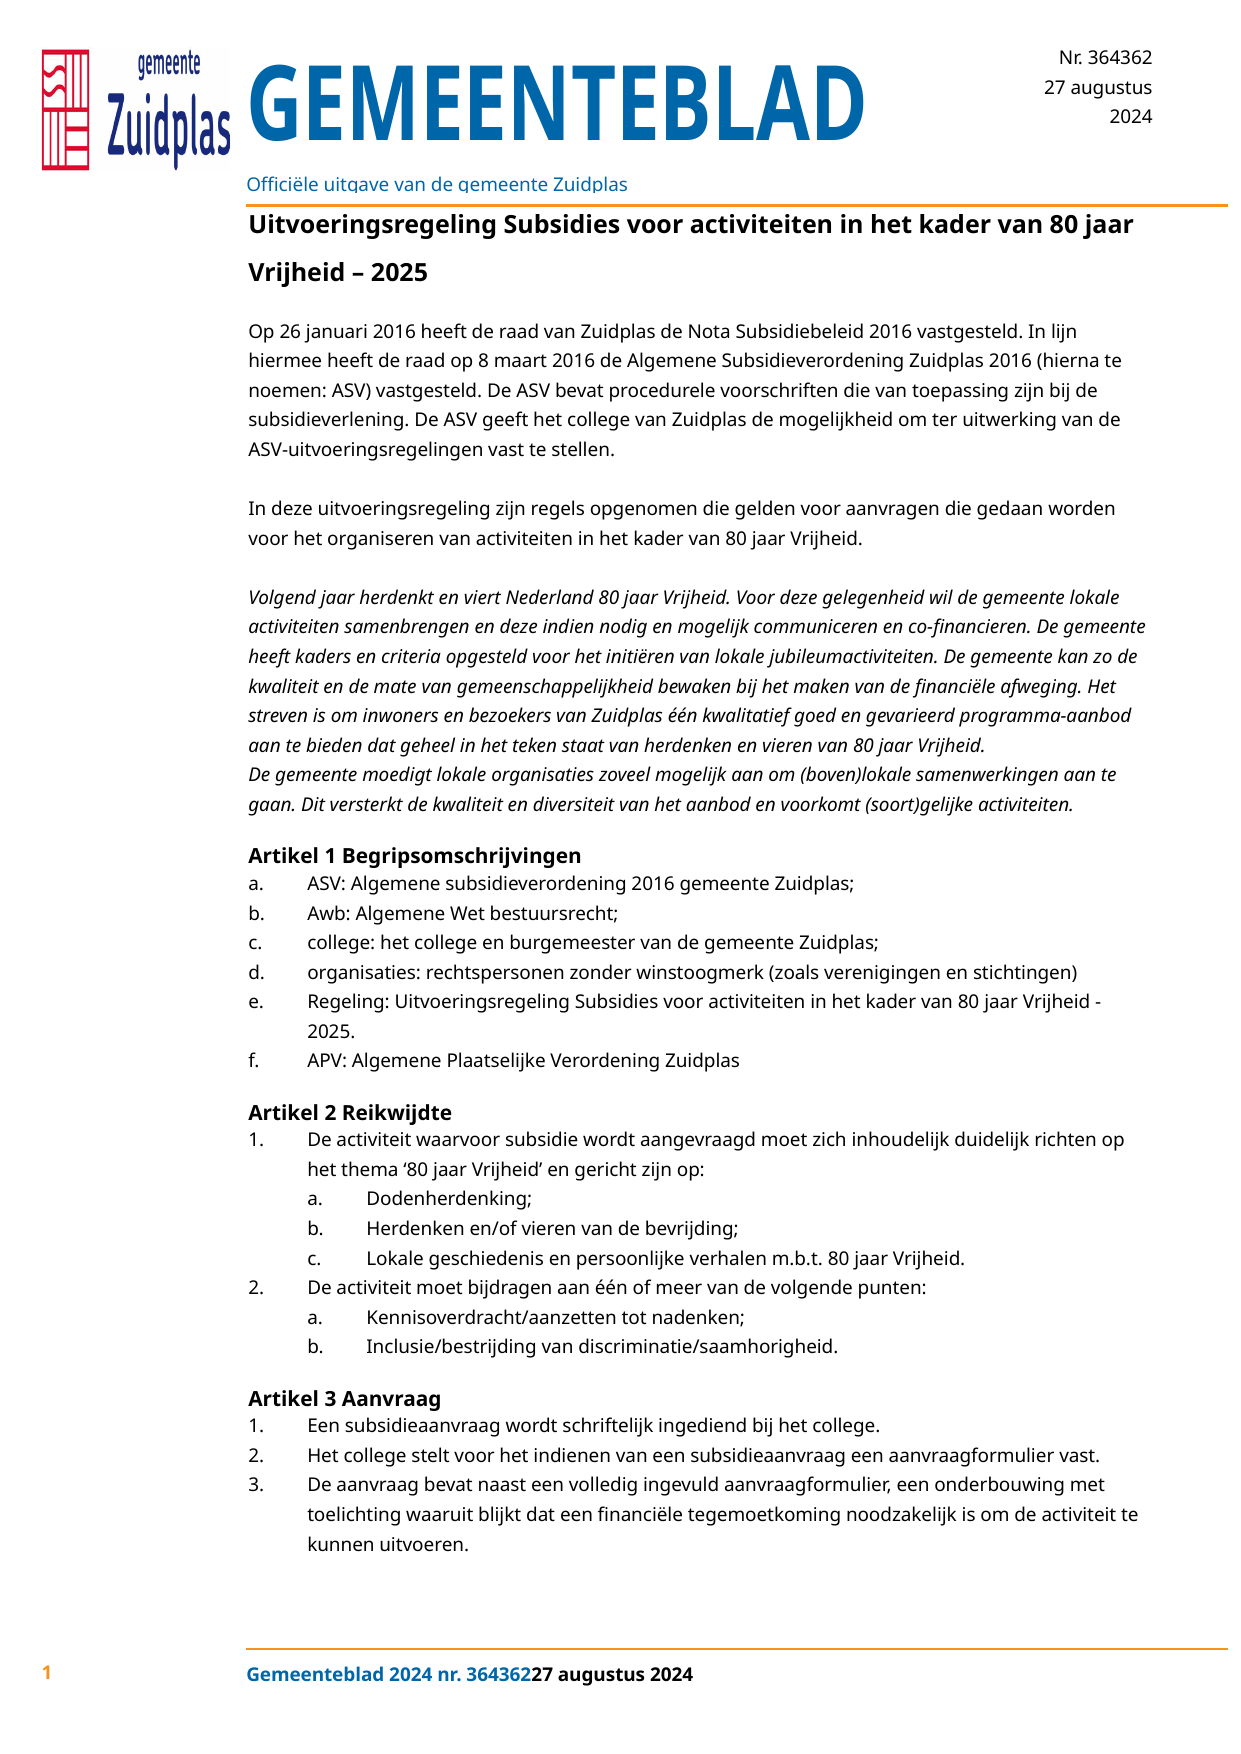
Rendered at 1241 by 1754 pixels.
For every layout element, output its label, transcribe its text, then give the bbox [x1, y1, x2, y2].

list college: het college en burgemeester van de gemeente Zuidplas; [248, 929, 1152, 955]
text Volgend jaar herdenkt en viert Nederland 80 jaar Vrijheid. Voor deze gelegenheid wil de gemeente lokale activiteiten samenbrengen en deze indien nodig en mogelijk communiceren en co-financieren. De gemeente heeft kaders en criteria opgesteld voor het initiëren van lokale jubileumactiviteiten. De gemeente kan zo de kwaliteit en de mate van gemeenschappelijkheid bewaken bij het maken van de financiële afweging. Het streven is om inwoners en bezoekers van Zuidplas één kwalitatief goed en gevarieerd programma-aanbod aan te bieden dat geheel in het teken staat van herdenken en vieren van 80 jaar Vrijheid. [248, 584, 1152, 758]
text In deze uitvoeringsregeling zijn regels opgenomen die gelden voor aanvragen die gedaan worden voor het organiseren van activiteiten in het kader van 80 jaar Vrijheid. [248, 495, 1152, 551]
list Kennisoverdracht/aanzetten tot nadenken; [307, 1304, 1152, 1330]
list Lokale geschiedenis en persoonlijke verhalen m.b.t. 80 jaar Vrijheid. [307, 1245, 1152, 1271]
text Artikel 3 Aanvraag [248, 1384, 1152, 1412]
text De gemeente moedigt lokale organisaties zoveel mogelijk aan om (boven)lokale samenwerkingen aan te gaan. Dit versterkt de kwaliteit en diversiteit van het aanbod en voorkomt (soort)gelijke activiteiten. [248, 762, 1152, 817]
list ASV: Algemene subsidieverordening 2016 gemeente Zuidplas; [248, 870, 1152, 896]
list De activiteit waarvoor subsidie wordt aangevraagd moet zich inhoudelijk duidelijk richten op het thema ‘80 jaar Vrijheid’ en gericht zijn op: [248, 1126, 1152, 1182]
text Op 26 januari 2016 heeft de raad van Zuidplas de Nota Subsidiebeleid 2016 vastgesteld. In lijn hiermee heeft de raad op 8 maart 2016 de Algemene Subsidieverordening Zuidplas 2016 (hierna te noemen: ASV) vastgesteld. De ASV bevat procedurele voorschriften die van toepassing zijn bij de subsidieverlening. De ASV geeft het college van Zuidplas de mogelijkheid om ter uitwerking van de ASV-uitvoeringsregelingen vast te stellen. [248, 318, 1152, 462]
list Awb: Algemene Wet bestuursrecht; [248, 900, 1152, 925]
picture [41, 47, 231, 172]
text Uitvoeringsregeling Subsidies voor activiteiten in het kader van 80 jaar Vrijheid – 2025 [248, 207, 1152, 288]
list Regeling: Uitvoeringsregeling Subsidies voor activiteiten in het kader van 80 jaar Vrijheid - 2025. [248, 988, 1152, 1044]
list Het college stelt voor het indienen van een subsidieaanvraag een aanvraagformulier vast. [248, 1442, 1152, 1468]
list Een subsidieaanvraag wordt schriftelijk ingediend bij het college. [248, 1412, 1152, 1438]
text Artikel 1 Begripsomschrijvingen [248, 842, 1152, 870]
list De activiteit moet bijdragen aan één of meer van de volgende punten: [248, 1274, 1152, 1300]
list APV: Algemene Plaatselijke Verordening Zuidplas [248, 1048, 1152, 1073]
text Artikel 2 Reikwijdte [248, 1098, 1152, 1126]
list De aanvraag bevat naast een volledig ingevuld aanvraagformulier, een onderbouwing met toelichting waaruit blijkt dat een financiële tegemoetkoming noodzakelijk is om de activiteit te kunnen uitvoeren. [248, 1472, 1152, 1556]
list Herdenken en/of vieren van de bevrijding; [307, 1215, 1152, 1241]
list organisaties: rechtspersonen zonder winstoogmerk (zoals verenigingen en stichtingen) [248, 959, 1152, 984]
list Inclusie/bestrijding van discriminatie/saamhorigheid. [307, 1333, 1152, 1359]
list Dodenherdenking; [307, 1186, 1152, 1211]
